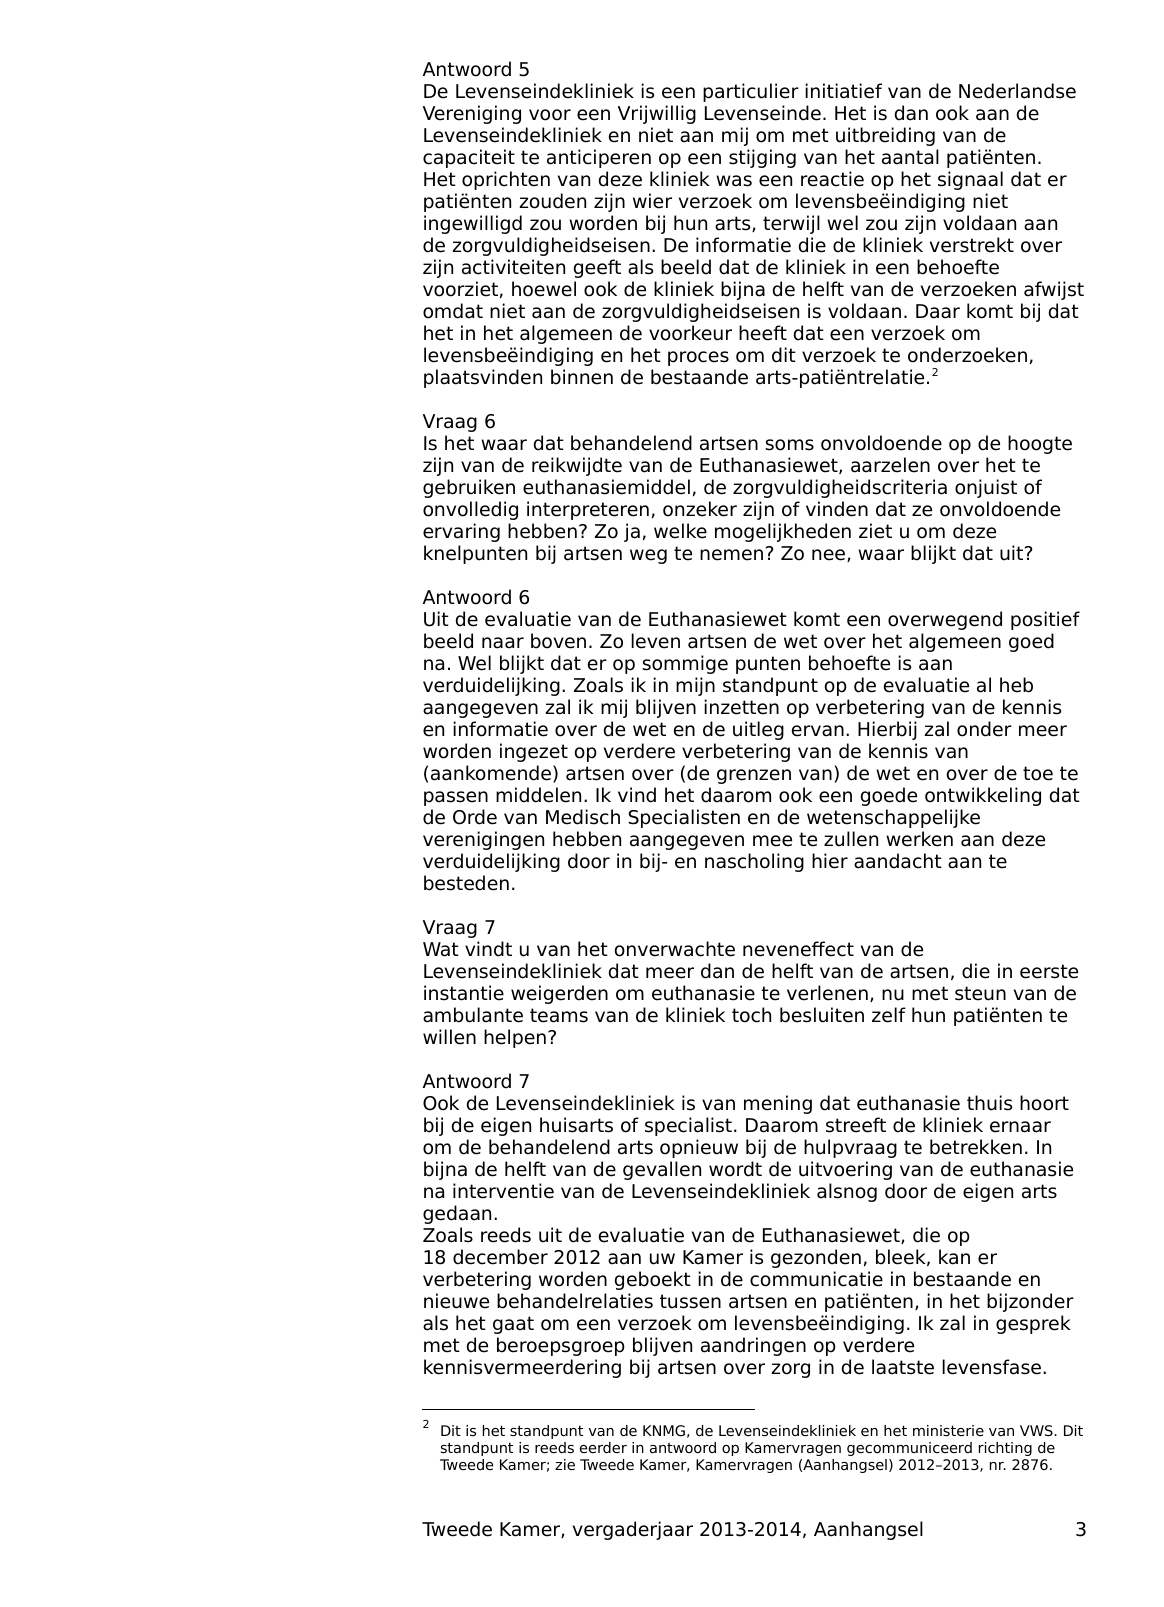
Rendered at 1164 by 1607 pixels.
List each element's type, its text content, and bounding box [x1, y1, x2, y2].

text Zoals reeds uit de evaluatie van de Euthanasiewet, die op 18 december 2012 aan uw Kamer is gezonden, bleek, kan er verbetering worden geboekt in de communicatie in bestaande en nieuwe behandelrelaties tussen artsen en patiënten, in het bijzonder als het gaat om een verzoek om levensbeëindiging. Ik zal in gesprek met de beroepsgroep blijven aandringen op verdere kennisvermeerdering bij artsen over zorg in de laatste levensfase. [422, 1225, 1087, 1379]
text Antwoord 7 [422, 1071, 1087, 1093]
text Ook de Levenseindekliniek is van mening dat euthanasie thuis hoort bij de eigen huisarts of specialist. Daarom streeft de kliniek ernaar om de behandelend arts opnieuw bij de hulpvraag te betrekken. In bijna de helft van de gevallen wordt de uitvoering van de euthanasie na interventie van de Levenseindekliniek alsnog door de eigen arts gedaan. [422, 1093, 1087, 1225]
text Vraag 6 [422, 411, 1087, 433]
text Antwoord 6 [422, 587, 1087, 609]
text Wat vindt u van het onverwachte neveneffect van de Levenseindekliniek dat meer dan de helft van de artsen, die in eerste instantie weigerden om euthanasie te verlenen, nu met steun van de ambulante teams van de kliniek toch besluiten zelf hun patiënten te willen helpen? [422, 939, 1087, 1049]
text Uit de evaluatie van de Euthanasiewet komt een overwegend positief beeld naar boven. Zo leven artsen de wet over het algemeen goed na. Wel blijkt dat er op sommige punten behoefte is aan verduidelijking. Zoals ik in mijn standpunt op de evaluatie al heb aangegeven zal ik mij blijven inzetten op verbetering van de kennis en informatie over de wet en de uitleg ervan. Hierbij zal onder meer worden ingezet op verdere verbetering van de kennis van (aankomende) artsen over (de grenzen van) de wet en over de toe te passen middelen. Ik vind het daarom ook een goede ontwikkeling dat de Orde van Medisch Specialisten en de wetenschappelijke verenigingen hebben aangegeven mee te zullen werken aan deze verduidelijking door in bij- en nascholing hier aandacht aan te besteden. [422, 609, 1087, 895]
text Vraag 7 [422, 917, 1087, 939]
text Het oprichten van deze kliniek was een reactie op het signaal dat er patiënten zouden zijn wier verzoek om levensbeëindiging niet ingewilligd zou worden bij hun arts, terwijl wel zou zijn voldaan aan de zorgvuldigheidseisen. De informatie die de kliniek verstrekt over zijn activiteiten geeft als beeld dat de kliniek in een behoefte voorziet, hoewel ook de kliniek bijna de helft van de verzoeken afwijst omdat niet aan de zorgvuldigheidseisen is voldaan. Daar komt bij dat het in het algemeen de voorkeur heeft dat een verzoek om levensbeëindiging en het proces om dit verzoek te onderzoeken, plaatsvinden binnen de bestaande arts-patiëntrelatie. [422, 169, 1087, 389]
text Antwoord 5 [422, 59, 1087, 81]
text De Levenseindekliniek is een particulier initiatief van de Nederlandse Vereniging voor een Vrijwillig Levenseinde. Het is dan ook aan de Levenseindekliniek en niet aan mij om met uitbreiding van de capaciteit te anticiperen op een stijging van het aantal patiënten. [422, 81, 1087, 169]
text Is het waar dat behandelend artsen soms onvoldoende op de hoogte zijn van de reikwijdte van de Euthanasiewet, aarzelen over het te gebruiken euthanasiemiddel, de zorgvuldigheidscriteria onjuist of onvolledig interpreteren, onzeker zijn of vinden dat ze onvoldoende ervaring hebben? Zo ja, welke mogelijkheden ziet u om deze knelpunten bij artsen weg te nemen? Zo nee, waar blijkt dat uit? [422, 433, 1087, 565]
text Dit is het standpunt van de KNMG, de Levenseindekliniek en het ministerie van VWS. Dit standpunt is reeds eerder in antwoord op Kamervragen gecommuniceerd richting de Tweede Kamer; zie Tweede Kamer, Kamervragen (Aanhangsel) 2012–2013, nr. 2876. [422, 1418, 1087, 1474]
